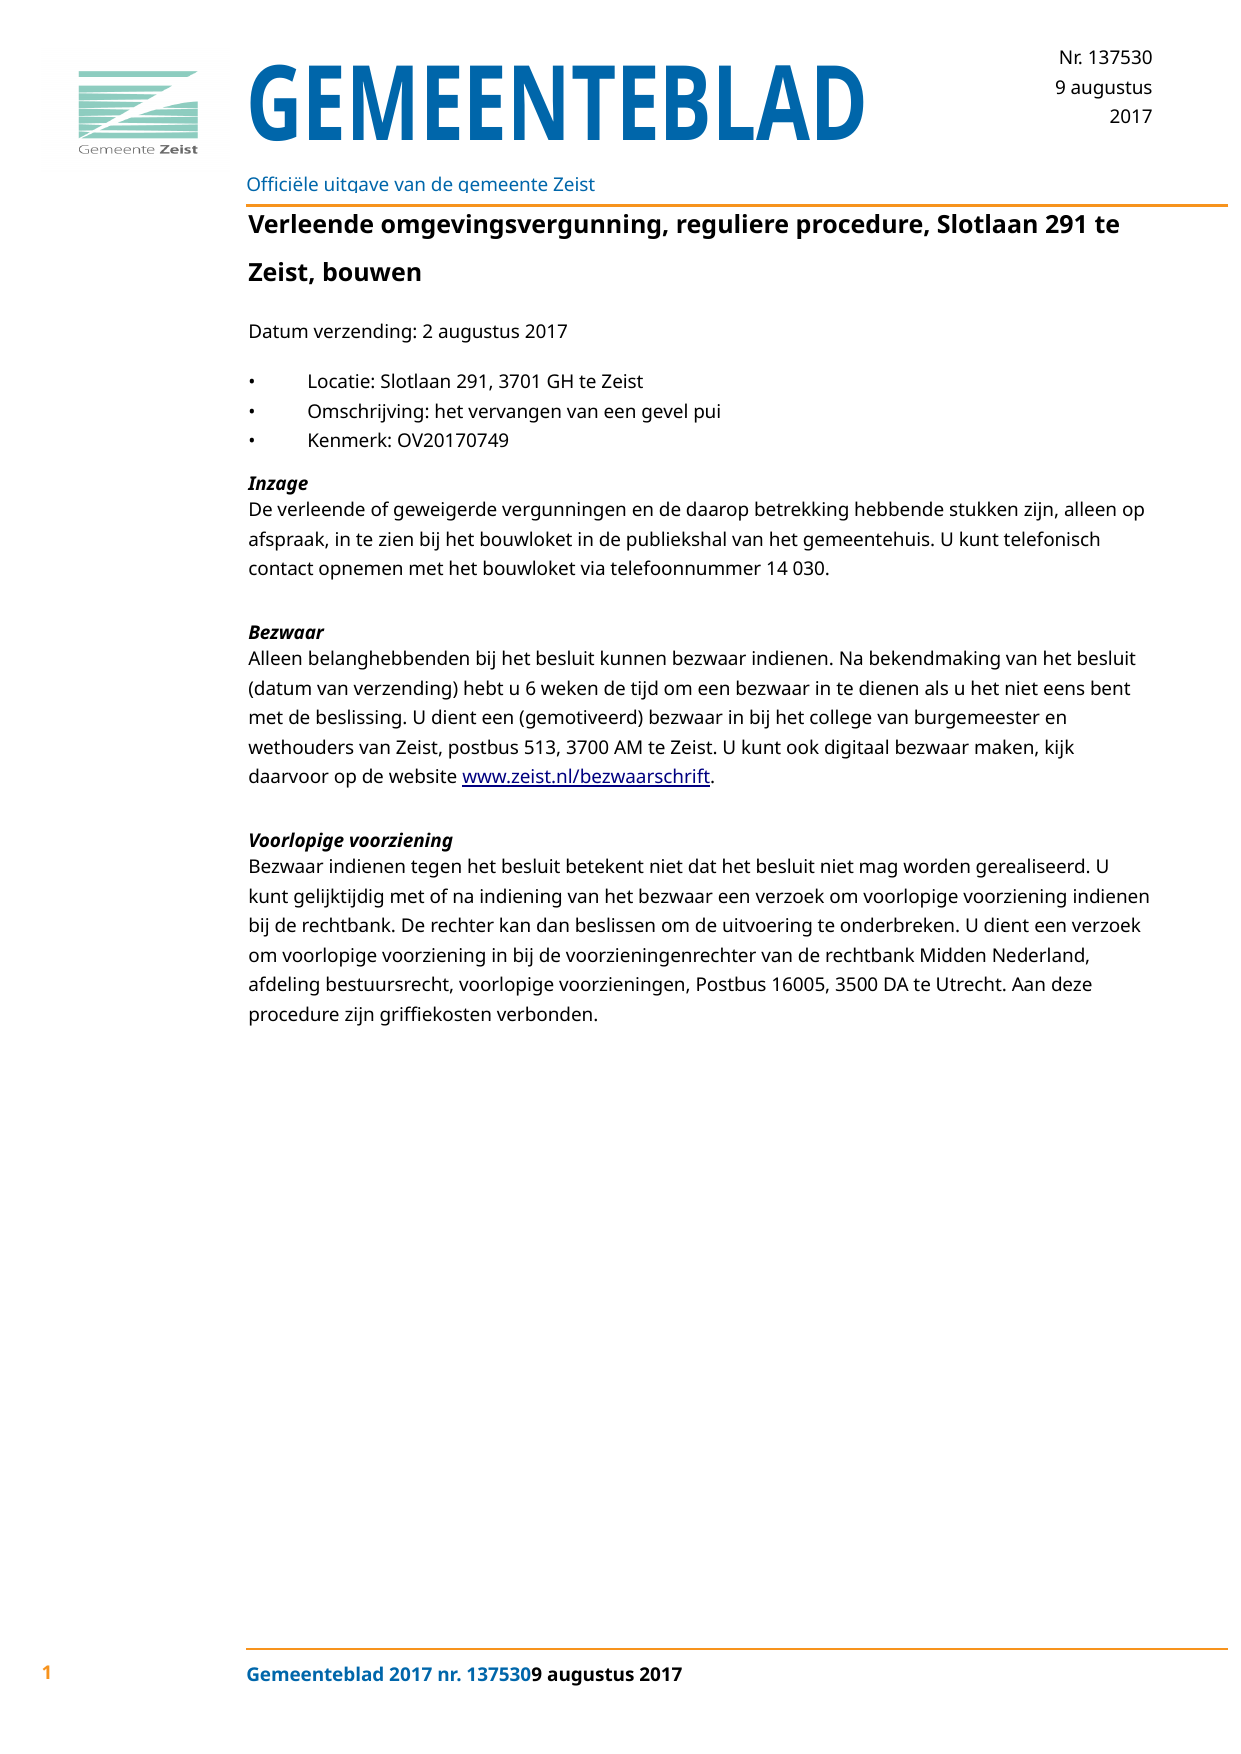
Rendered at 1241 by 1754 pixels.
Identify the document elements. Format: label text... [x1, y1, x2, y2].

text Verleende omgevingsvergunning, reguliere procedure, Slotlaan 291 te Zeist, bouwen [248, 207, 1152, 288]
picture [41, 47, 231, 172]
list Kenmerk: OV20170749 [248, 427, 1152, 453]
text Bezwaar [248, 619, 1152, 645]
list Locatie: Slotlaan 291, 3701 GH te Zeist [248, 368, 1152, 394]
text Inzage [248, 471, 1152, 496]
text Bezwaar indienen tegen het besluit betekent niet dat het besluit niet mag worden gerealiseerd. U kunt gelijktijdig met of na indiening van het bezwaar een verzoek om voorlopige voorziening indienen bij de rechtbank. De rechter kan dan beslissen om de uitvoering te onderbreken. U dient een verzoek om voorlopige voorziening in bij de voorzieningenrechter van de rechtbank Midden Nederland, afdeling bestuursrecht, voorlopige voorzieningen, Postbus 16005, 3500 DA te Utrecht. Aan deze procedure zijn griffiekosten verbonden. [248, 853, 1152, 1027]
text Voorlopige voorziening [248, 827, 1152, 853]
text Alleen belanghebbenden bij het besluit kunnen bezwaar indienen. Na bekendmaking van het besluit (datum van verzending) hebt u 6 weken de tijd om een bezwaar in te dienen als u het niet eens bent met de beslissing. U dient een (gemotiveerd) bezwaar in bij het college van burgemeester en wethouders van Zeist, postbus 513, 3700 AM te Zeist. U kunt ook digitaal bezwaar maken, kijk daarvoor op de website www.zeist.nl/bezwaarschrift. [248, 645, 1152, 789]
list Omschrijving: het vervangen van een gevel pui [248, 398, 1152, 424]
text De verleende of geweigerde vergunningen en de daarop betrekking hebbende stukken zijn, alleen op afspraak, in te zien bij het bouwloket in de publiekshal van het gemeentehuis. U kunt telefonisch contact opnemen met het bouwloket via telefoonnummer 14 030. [248, 496, 1152, 581]
text Datum verzending: 2 augustus 2017 [248, 318, 1152, 344]
